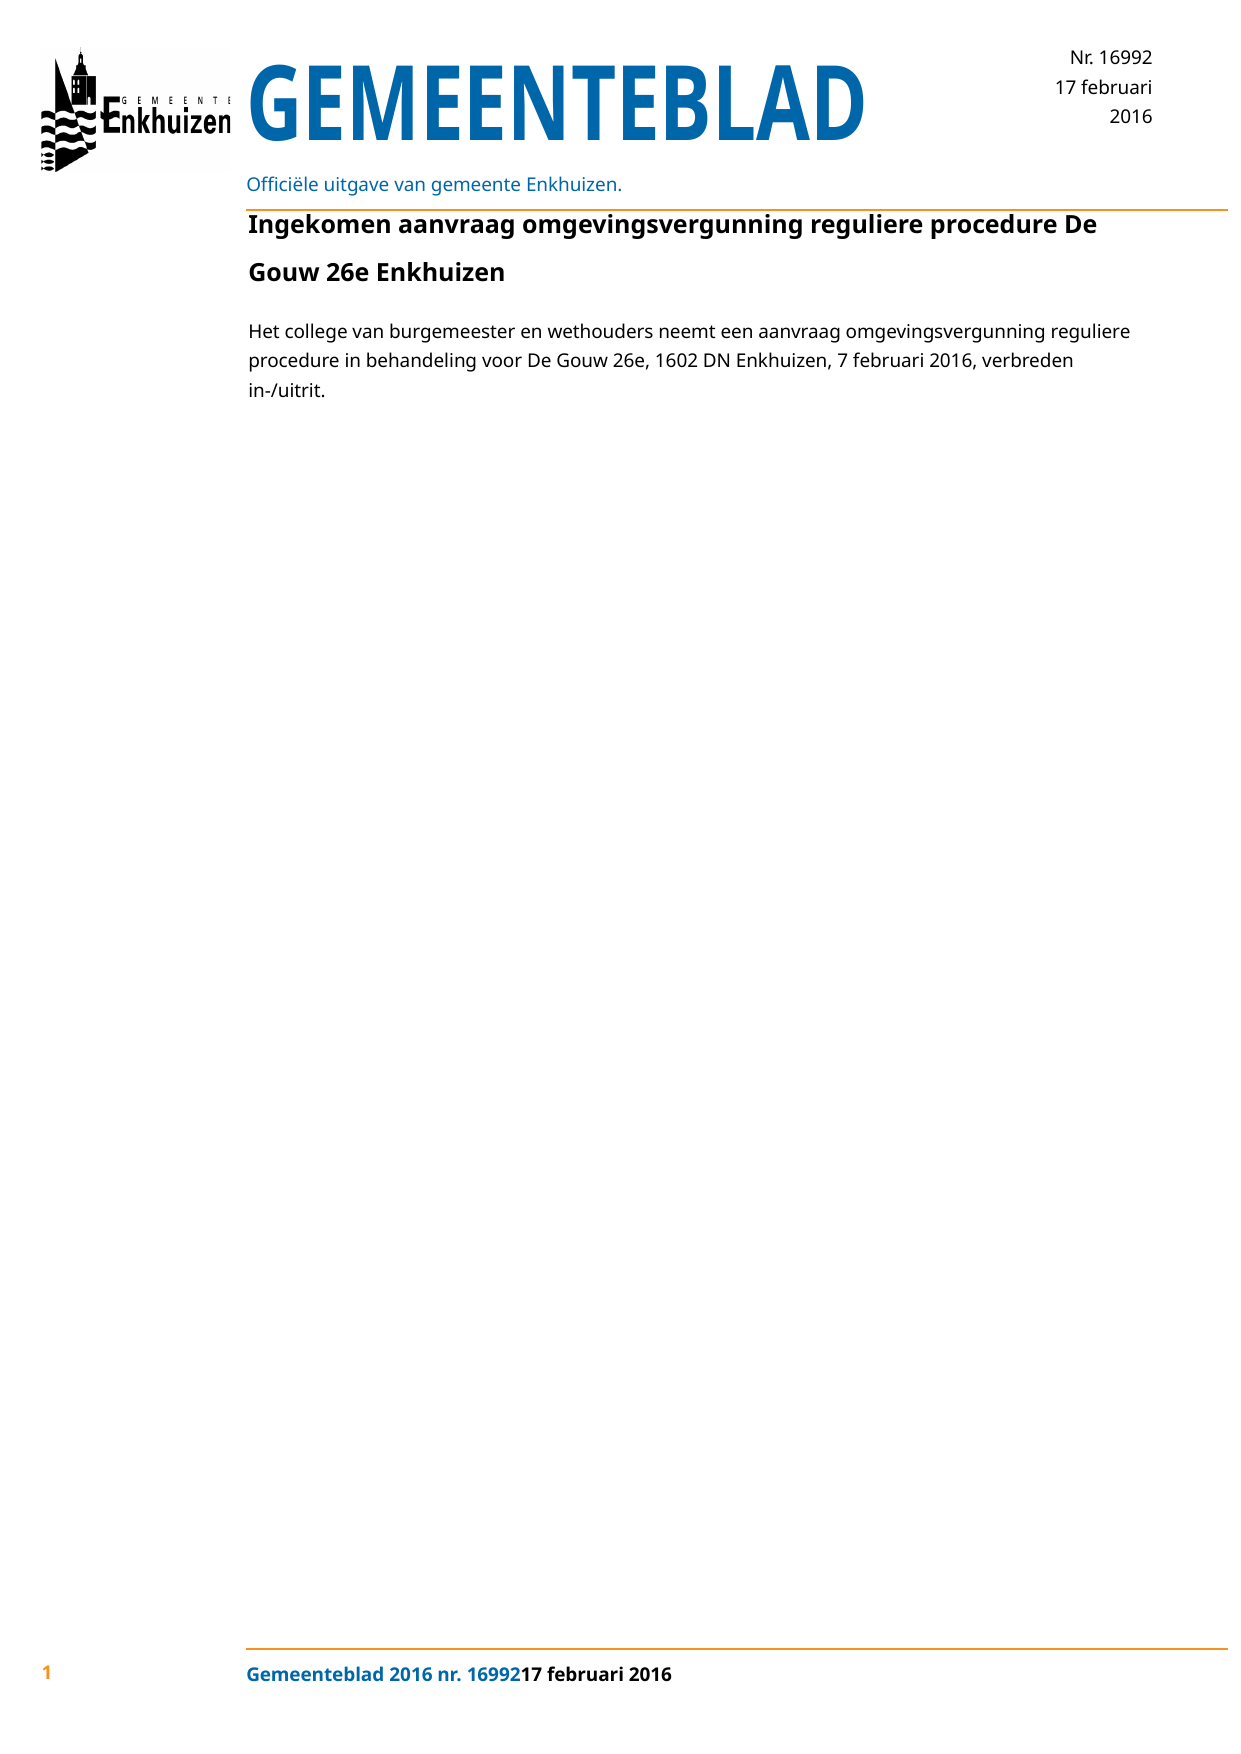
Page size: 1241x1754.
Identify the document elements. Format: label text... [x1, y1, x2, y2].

picture [41, 47, 231, 172]
text Ingekomen aanvraag omgevingsvergunning reguliere procedure De Gouw 26e Enkhuizen [248, 211, 1152, 288]
text Het college van burgemeester en wethouders neemt een aanvraag omgevingsvergunning reguliere procedure in behandeling voor De Gouw 26e, 1602 DN Enkhuizen, 7 februari 2016, verbreden in-/uitrit. [248, 318, 1152, 403]
